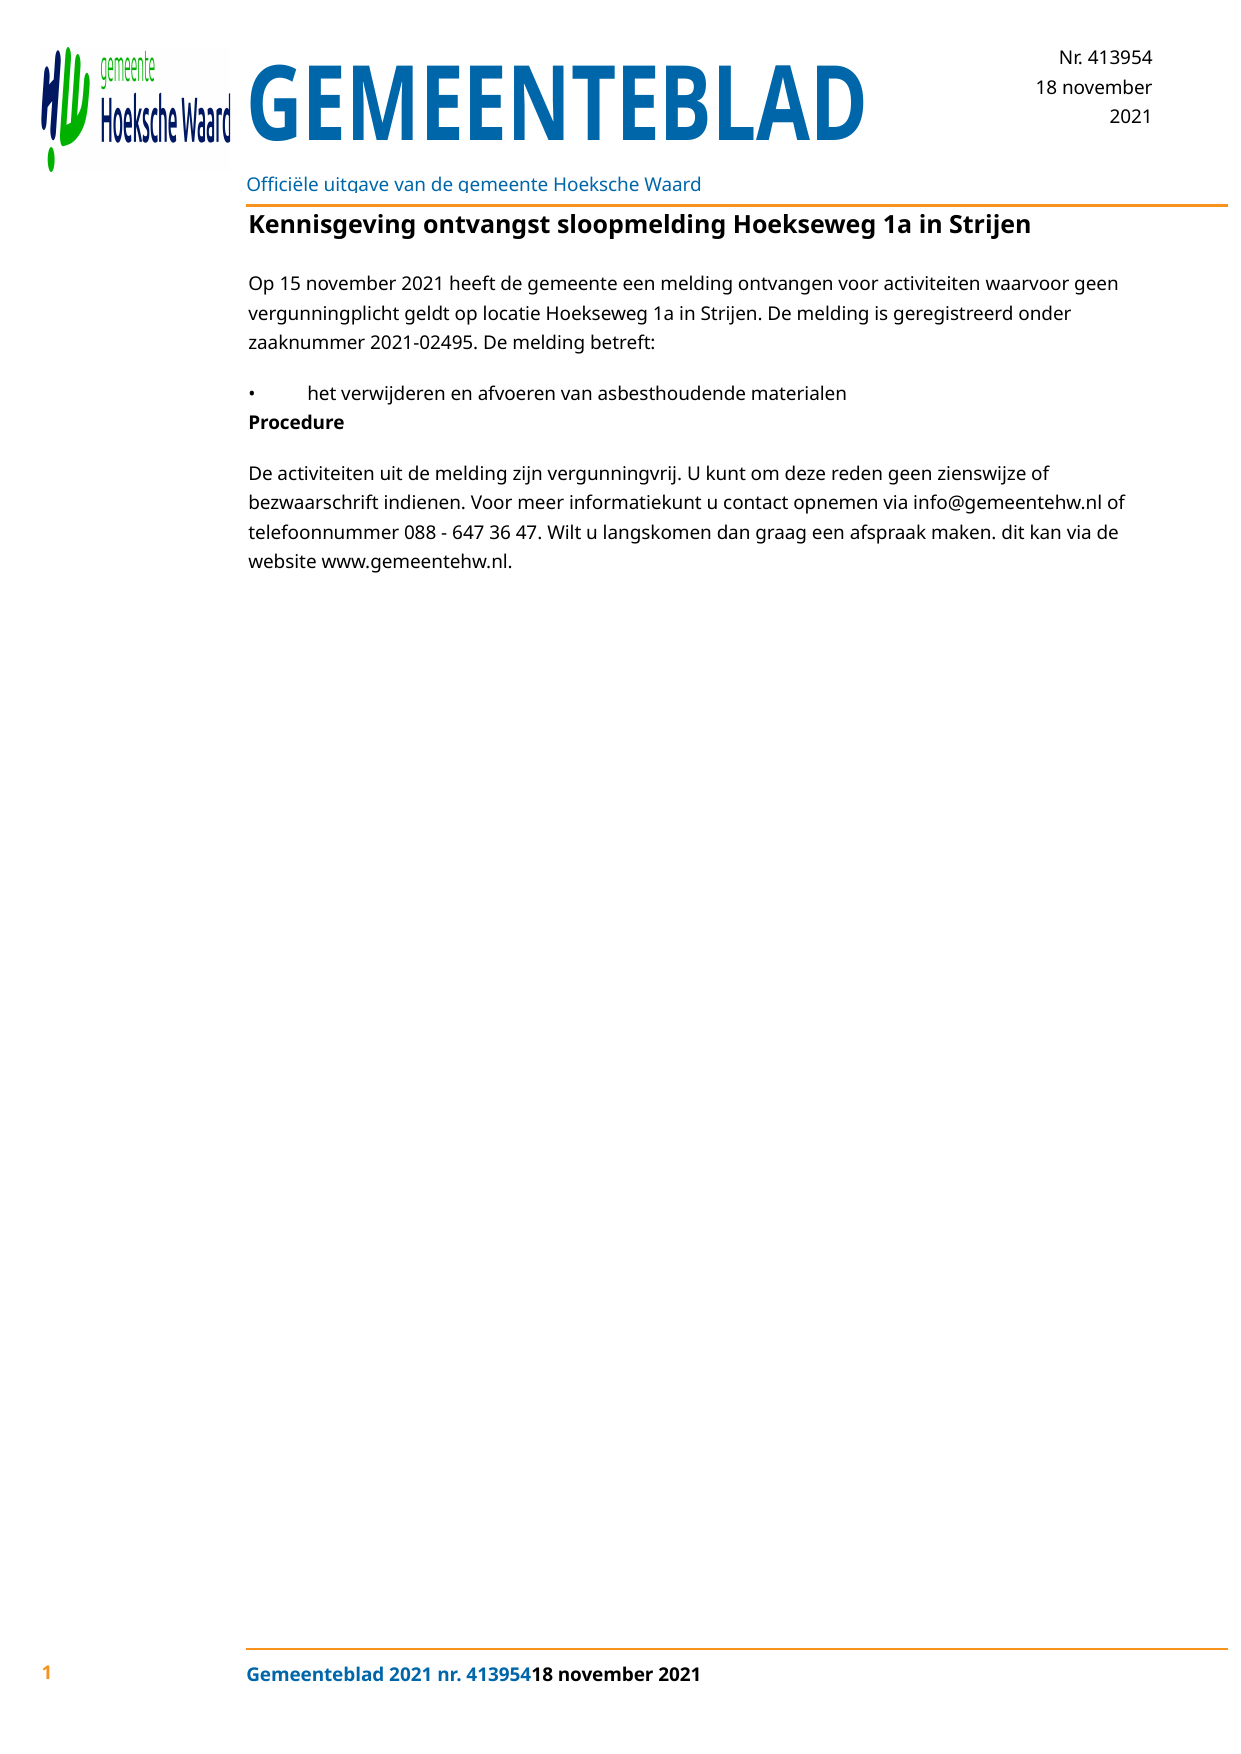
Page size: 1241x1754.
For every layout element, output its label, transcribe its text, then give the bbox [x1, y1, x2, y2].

list het verwijderen en afvoeren van asbesthoudende materialen [248, 380, 1152, 406]
text Procedure [248, 409, 1152, 435]
text Kennisgeving ontvangst sloopmelding Hoekseweg 1a in Strijen [248, 207, 1152, 241]
text Op 15 november 2021 heeft de gemeente een melding ontvangen voor activiteiten waarvoor geen vergunningplicht geldt op locatie Hoekseweg 1a in Strijen. De melding is geregistreerd onder zaaknummer 2021-02495. De melding betreft: [248, 270, 1152, 355]
picture [41, 47, 231, 172]
text De activiteiten uit de melding zijn vergunningvrij. U kunt om deze reden geen zienswijze of bezwaarschrift indienen. Voor meer informatiekunt u contact opnemen via info@gemeentehw.nl of telefoonnummer 088 - 647 36 47. Wilt u langskomen dan graag een afspraak maken. dit kan via de website www.gemeentehw.nl. [248, 460, 1152, 574]
